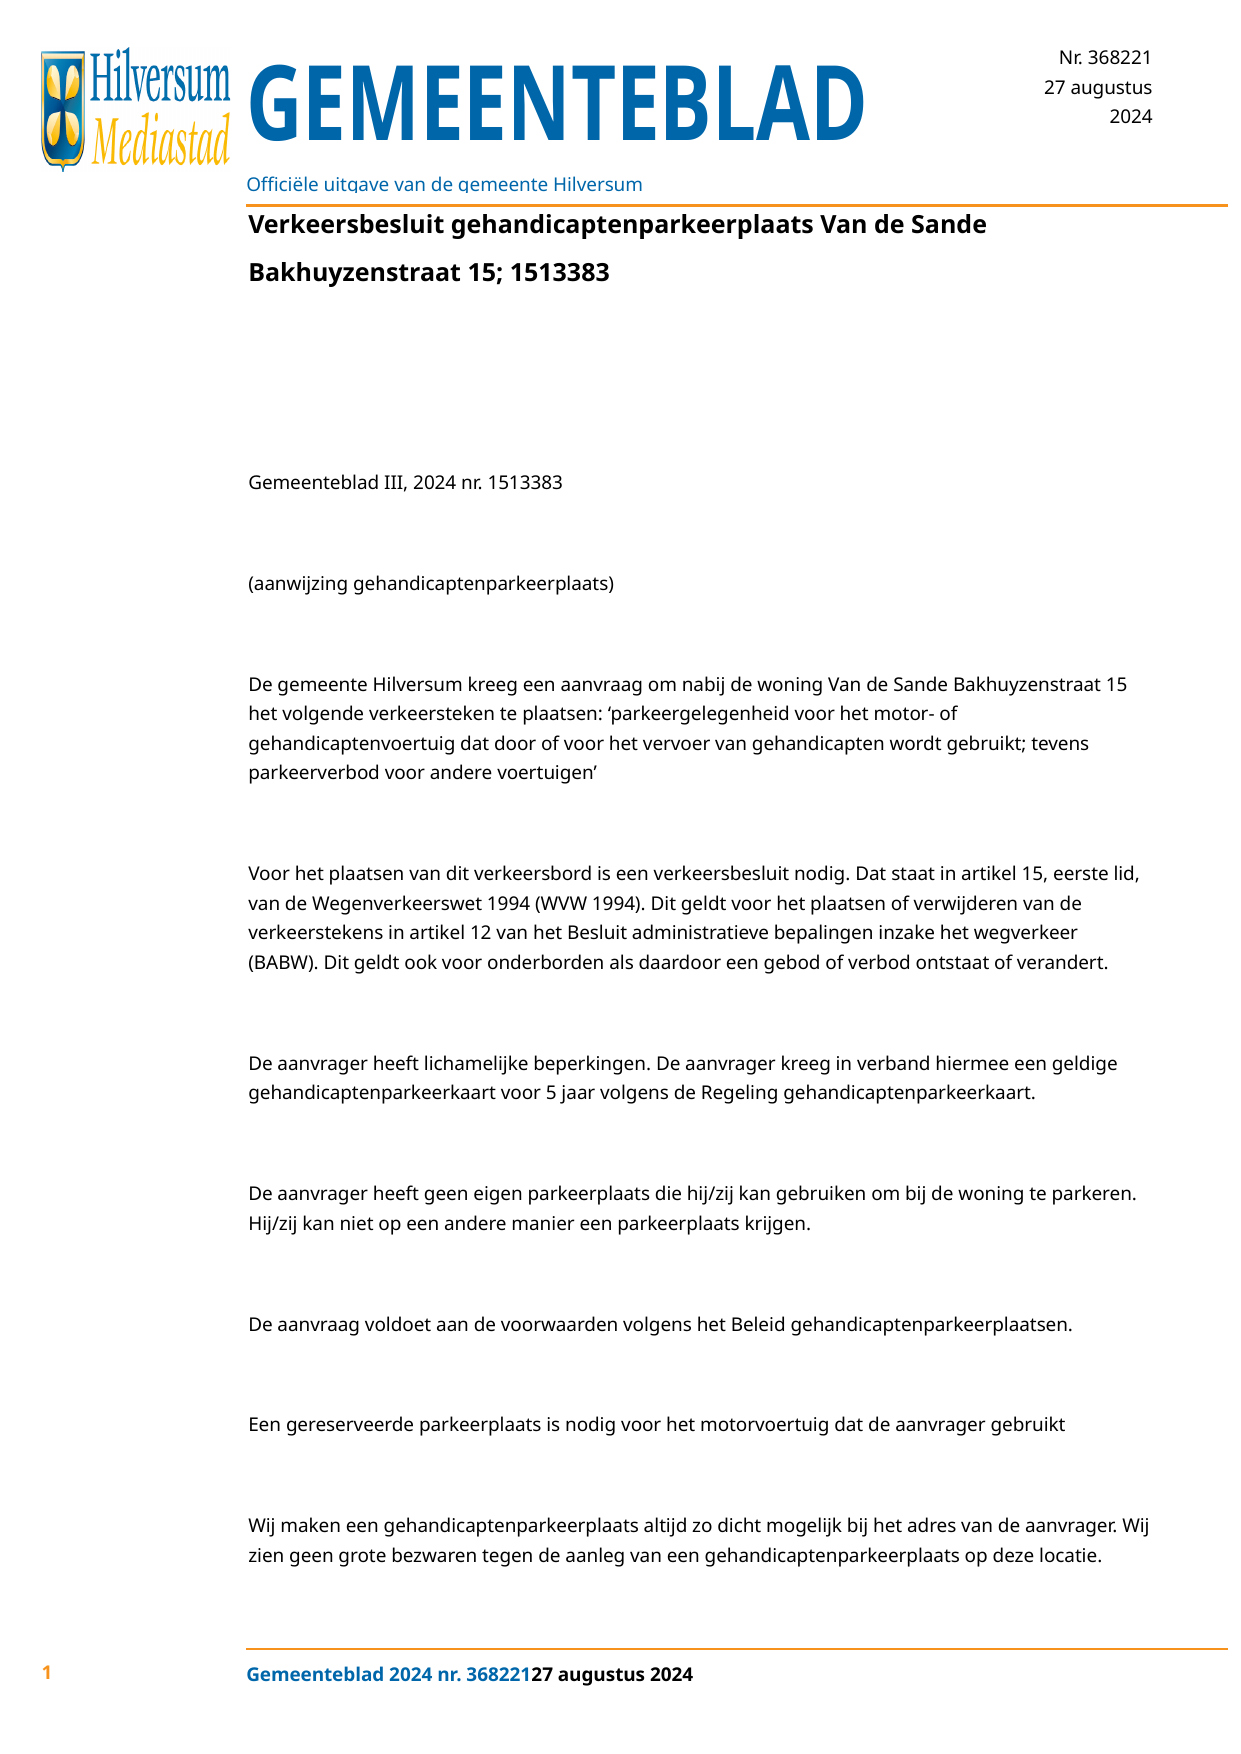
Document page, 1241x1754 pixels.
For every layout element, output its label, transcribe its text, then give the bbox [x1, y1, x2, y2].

text Verkeersbesluit gehandicaptenparkeerplaats Van de Sande Bakhuyzenstraat 15; 1513383 [248, 207, 1152, 288]
picture [41, 47, 231, 172]
text De gemeente Hilversum kreeg een aanvraag om nabij de woning Van de Sande Bakhuyzenstraat 15 het volgende verkeersteken te plaatsen: ‘parkeergelegenheid voor het motor- of gehandicaptenvoertuig dat door of voor het vervoer van gehandicapten wordt gebruikt; tevens parkeerverbod voor andere voertuigen’ [248, 671, 1152, 785]
text (aanwijzing gehandicaptenparkeerplaats) [248, 570, 1152, 596]
text De aanvraag voldoet aan de voorwaarden volgens het Beleid gehandicaptenparkeerplaatsen. [248, 1311, 1152, 1336]
text Wij maken een gehandicaptenparkeerplaats altijd zo dicht mogelijk bij het adres van de aanvrager. Wij zien geen grote bezwaren tegen de aanleg van een gehandicaptenparkeerplaats op deze locatie. [248, 1512, 1152, 1568]
text Een gereserveerde parkeerplaats is nodig voor het motorvoertuig dat de aanvrager gebruikt [248, 1412, 1152, 1437]
text Voor het plaatsen van dit verkeersbord is een verkeersbesluit nodig. Dat staat in artikel 15, eerste lid, van de Wegenverkeerswet 1994 (WVW 1994). Dit geldt voor het plaatsen of verwijderen van de verkeerstekens in artikel 12 van het Besluit administratieve bepalingen inzake het wegverkeer (BABW). Dit geldt ook voor onderborden als daardoor een gebod of verbod ontstaat of verandert. [248, 860, 1152, 975]
text Gemeenteblad III, 2024 nr. 1513383 [248, 469, 1152, 495]
text De aanvrager heeft lichamelijke beperkingen. De aanvrager kreeg in verband hiermee een geldige gehandicaptenparkeerkaart voor 5 jaar volgens de Regeling gehandicaptenparkeerkaart. [248, 1050, 1152, 1105]
text De aanvrager heeft geen eigen parkeerplaats die hij/zij kan gebruiken om bij de woning te parkeren. Hij/zij kan niet op een andere manier een parkeerplaats krijgen. [248, 1180, 1152, 1236]
